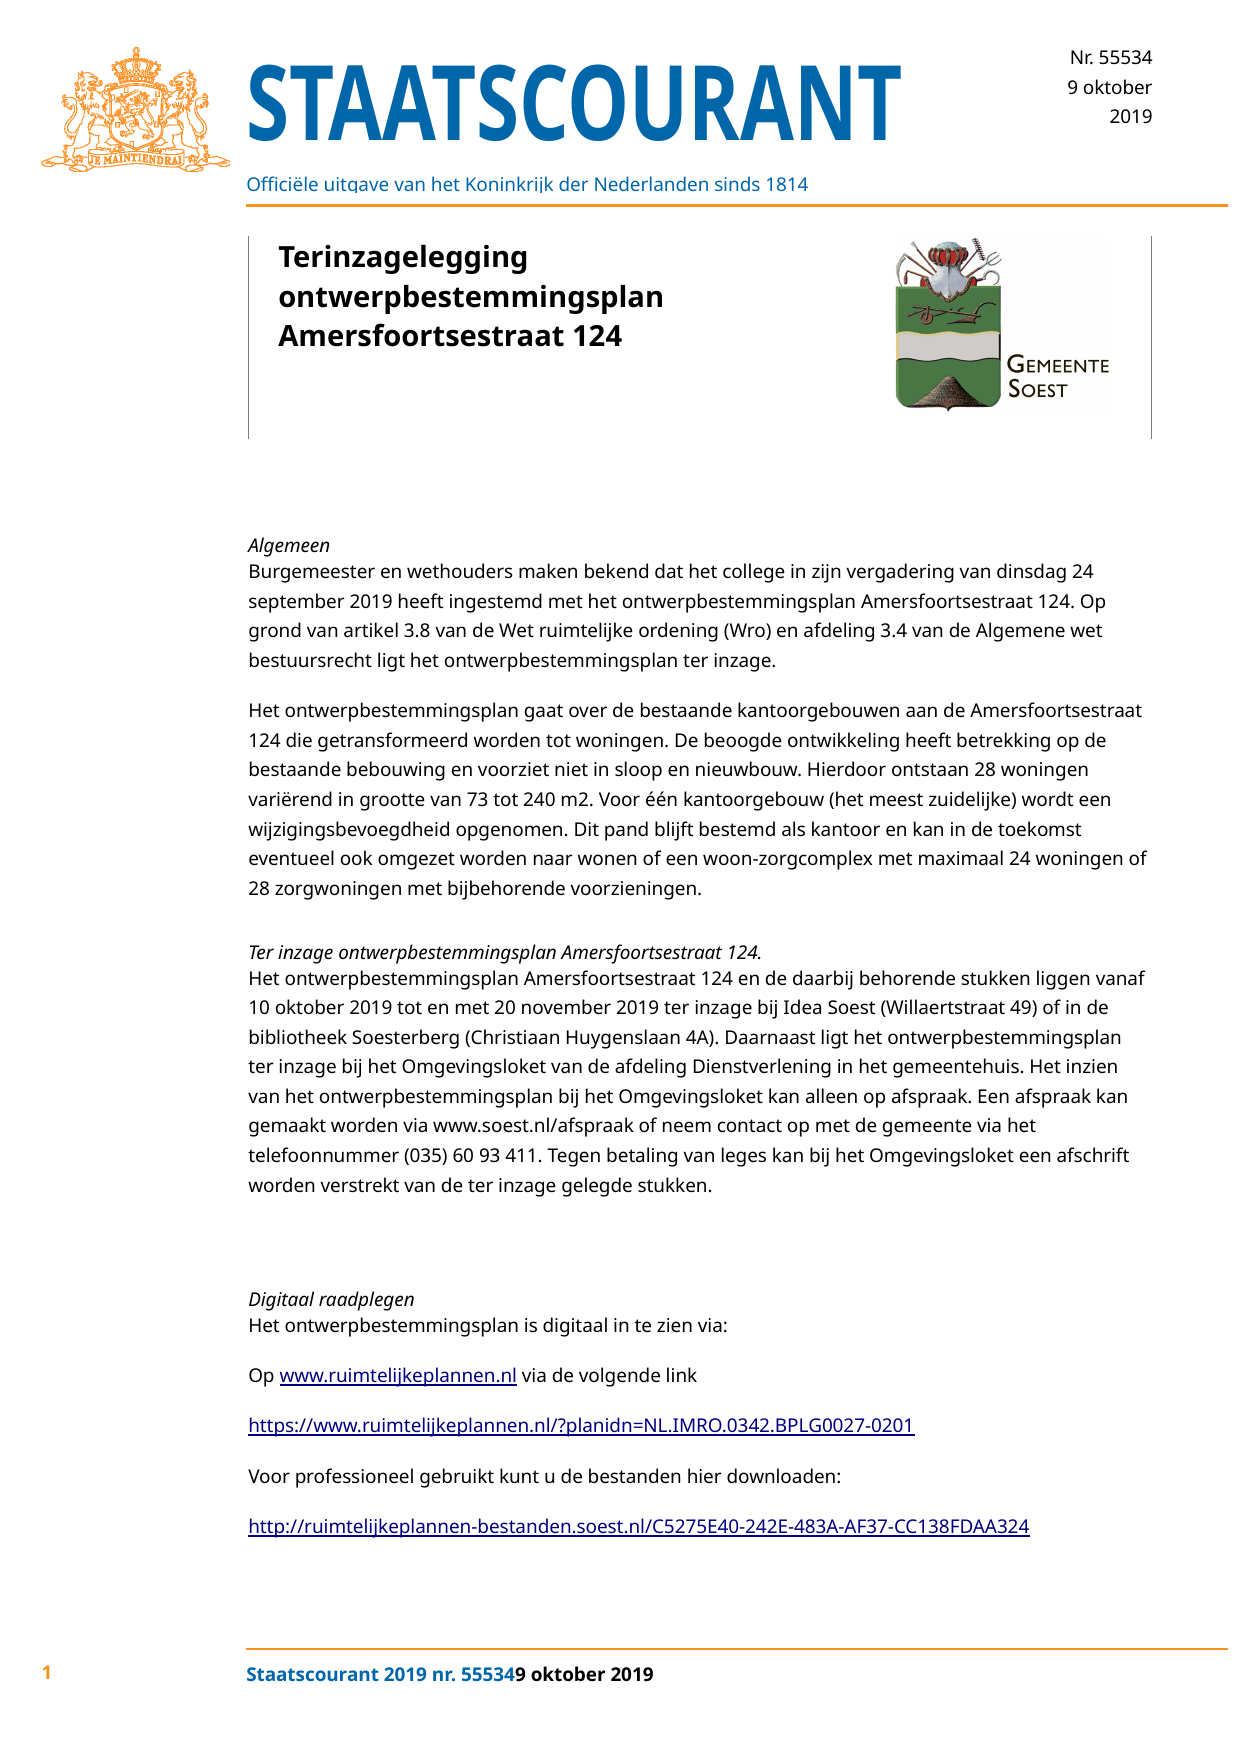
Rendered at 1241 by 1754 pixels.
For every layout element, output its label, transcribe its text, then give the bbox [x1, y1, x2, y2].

text Ter inzage ontwerpbestemmingsplan Amersfoortsestraat 124. [248, 939, 1152, 965]
table_header Terinzagelegging ontwerpbestemmingsplan Amersfoortsestraat 124 [249, 236, 850, 439]
text Voor professioneel gebruikt kunt u de bestanden hier downloaden: [248, 1463, 1152, 1489]
text Het ontwerpbestemmingsplan is digitaal in te zien via: [248, 1312, 1152, 1338]
text Burgemeester en wethouders maken bekend dat het college in zijn vergadering van dinsdag 24 september 2019 heeft ingestemd met het ontwerpbestemmingsplan Amersfoortsestraat 124. Op grond van artikel 3.8 van de Wet ruimtelijke ordening (Wro) en afdeling 3.4 van de Algemene wet bestuursrecht ligt het ontwerpbestemmingsplan ter inzage. [248, 558, 1152, 673]
text Het ontwerpbestemmingsplan gaat over de bestaande kantoorgebouwen aan de Amersfoortsestraat 124 die getransformeerd worden tot woningen. De beoogde ontwikkeling heeft betrekking op de bestaande bebouwing en voorziet niet in sloop en nieuwbouw. Hierdoor ontstaan 28 woningen variërend in grootte van 73 tot 240 m2. Voor één kantoorgebouw (het meest zuidelijke) wordt een wijzigingsbevoegdheid opgenomen. Dit pand blijft bestemd als kantoor en kan in de toekomst eventueel ook omgezet worden naar wonen of een woon-zorgcomplex met maximaal 24 woningen of 28 zorgwoningen met bijbehorende voorzieningen. [248, 697, 1152, 901]
picture [41, 47, 231, 172]
text Algemeen [248, 533, 1152, 558]
table_header [1109, 236, 1151, 413]
table_header [850, 236, 892, 413]
picture [892, 236, 1109, 414]
text https://www.ruimtelijkeplannen.nl/?planidn=NL.IMRO.0342.BPLG0027-0201 [248, 1413, 1152, 1438]
text http://ruimtelijkeplannen-bestanden.soest.nl/C5275E40-242E-483A-AF37-CC138FDAA324 [248, 1513, 1152, 1539]
text Het ontwerpbestemmingsplan Amersfoortsestraat 124 en de daarbij behorende stukken liggen vanaf 10 oktober 2019 tot en met 20 november 2019 ter inzage bij Idea Soest (Willaertstraat 49) of in de bibliotheek Soesterberg (Christiaan Huygenslaan 4A). Daarnaast ligt het ontwerpbestemmingsplan ter inzage bij het Omgevingsloket van de afdeling Dienstverlening in het gemeentehuis. Het inzien van het ontwerpbestemmingsplan bij het Omgevingsloket kan alleen op afspraak. Een afspraak kan gemaakt worden via www.soest.nl/afspraak of neem contact op met de gemeente via het telefoonnummer (035) 60 93 411. Tegen betaling van leges kan bij het Omgevingsloket een afschrift worden verstrekt van de ter inzage gelegde stukken. [248, 965, 1152, 1197]
text Digitaal raadplegen [248, 1286, 1152, 1312]
table_header [850, 414, 1151, 439]
text Op www.ruimtelijkeplannen.nl via de volgende link [248, 1362, 1152, 1388]
